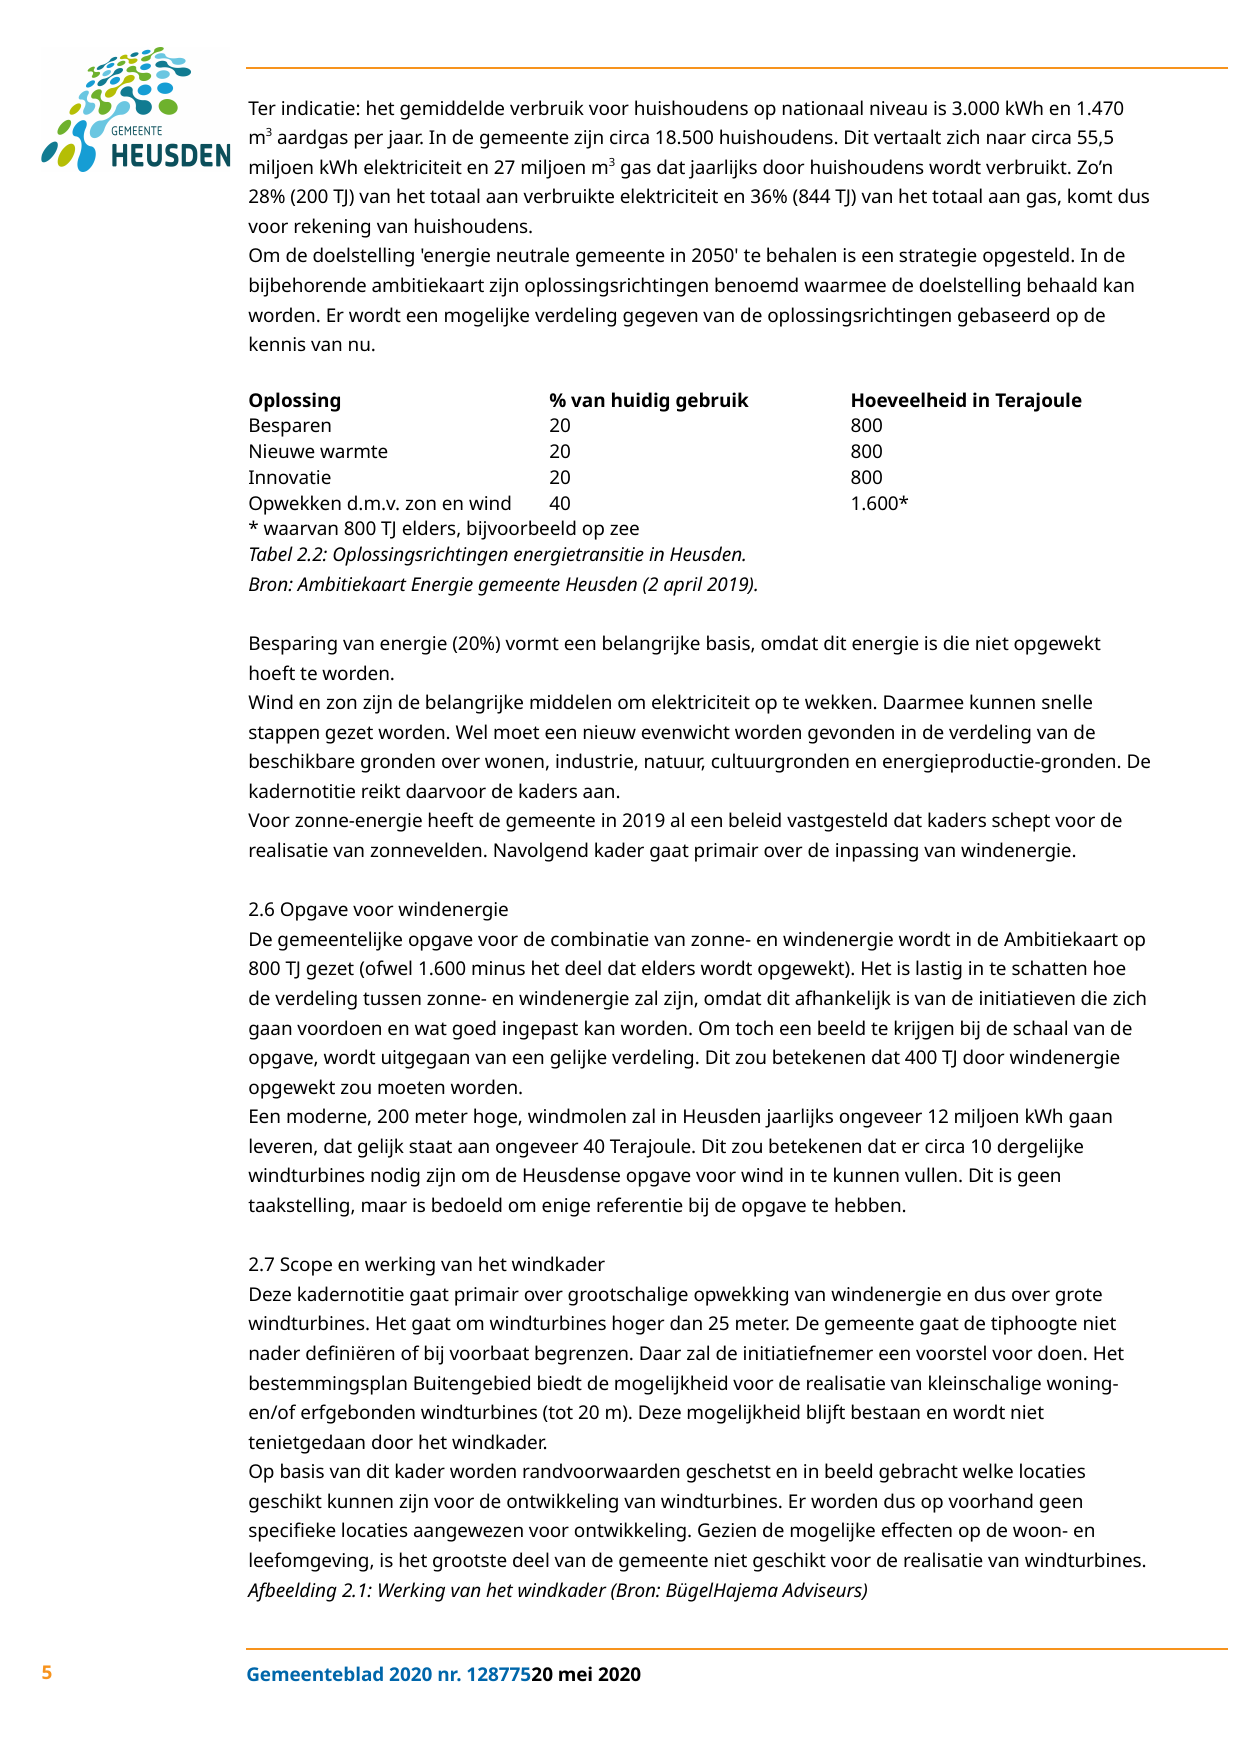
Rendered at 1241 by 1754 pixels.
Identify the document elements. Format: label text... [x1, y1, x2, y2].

table_header Hoeveelheid in Terajoule [850, 387, 1152, 413]
table_cell 1.600* [850, 490, 1152, 516]
table_cell 20 [549, 413, 850, 438]
text Een moderne, 200 meter hoge, windmolen zal in Heusden jaarlijks ongeveer 12 miljoen kWh gaan leveren, dat gelijk staat aan ongeveer 40 Terajoule. Dit zou betekenen dat er circa 10 dergelijke windturbines nodig zijn om de Heusdense opgave voor wind in te kunnen vullen. Dit is geen taakstelling, maar is bedoeld om enige referentie bij de opgave te hebben. [248, 1103, 1152, 1218]
table_header % van huidig gebruik [549, 387, 850, 413]
table_cell 40 [549, 490, 850, 516]
text Afbeelding 2.1: Werking van het windkader (Bron: BügelHajema Adviseurs) [248, 1577, 1152, 1602]
text De gemeentelijke opgave voor de combinatie van zonne- en windenergie wordt in de Ambitiekaart op 800 TJ gezet (ofwel 1.600 minus het deel dat elders wordt opgewekt). Het is lastig in te schatten hoe de verdeling tussen zonne- en windenergie zal zijn, omdat dit afhankelijk is van de initiatieven die zich gaan voordoen en wat goed ingepast kan worden. Om toch een beeld te krijgen bij de schaal van de opgave, wordt uitgegaan van een gelijke verdeling. Dit zou betekenen dat 400 TJ door windenergie opgewekt zou moeten worden. [248, 926, 1152, 1099]
text Tabel 2.2: Oplossingsrichtingen energietransitie in Heusden. [248, 541, 1152, 567]
text Bron: Ambitiekaart Energie gemeente Heusden (2 april 2019). [248, 571, 1152, 597]
table_cell 20 [549, 438, 850, 464]
table_cell 800 [850, 413, 1152, 438]
text Wind en zon zijn de belangrijke middelen om elektriciteit op te wekken. Daarmee kunnen snelle stappen gezet worden. Wel moet een nieuw evenwicht worden gevonden in de verdeling van de beschikbare gronden over wonen, industrie, natuur, cultuurgronden en energieproductie-gronden. De kadernotitie reikt daarvoor de kaders aan. [248, 689, 1152, 804]
table_cell * waarvan 800 TJ elders, bijvoorbeeld op zee [248, 516, 1152, 541]
text Op basis van dit kader worden randvoorwaarden geschetst en in beeld gebracht welke locaties geschikt kunnen zijn voor de ontwikkeling van windturbines. Er worden dus op voorhand geen specifieke locaties aangewezen voor ontwikkeling. Gezien de mogelijke effecten op de woon- en leefomgeving, is het grootste deel van de gemeente niet geschikt voor de realisatie van windturbines. [248, 1458, 1152, 1573]
text Om de doelstelling 'energie neutrale gemeente in 2050' te behalen is een strategie opgesteld. In de bijbehorende ambitiekaart zijn oplossingsrichtingen benoemd waarmee de doelstelling behaald kan worden. Er wordt een mogelijke verdeling gegeven van de oplossingsrichtingen gebaseerd op de kennis van nu. [248, 243, 1152, 357]
text Deze kadernotitie gaat primair over grootschalige opwekking van windenergie en dus over grote windturbines. Het gaat om windturbines hoger dan 25 meter. De gemeente gaat de tiphoogte niet nader definiëren of bij voorbaat begrenzen. Daar zal de initiatiefnemer een voorstel voor doen. Het bestemmingsplan Buitengebied biedt de mogelijkheid voor de realisatie van kleinschalige woning- en/of erfgebonden windturbines (tot 20 m). Deze mogelijkheid blijft bestaan en wordt niet tenietgedaan door het windkader. [248, 1281, 1152, 1454]
text 2.6 Opgave voor windenergie [248, 896, 1152, 922]
text 2.7 Scope en werking van het windkader [248, 1251, 1152, 1277]
table_cell Besparen [248, 413, 549, 438]
table_header Oplossing [248, 387, 549, 413]
table_cell 800 [850, 464, 1152, 490]
table_cell Innovatie [248, 464, 549, 490]
table_cell 800 [850, 438, 1152, 464]
table_cell Nieuwe warmte [248, 438, 549, 464]
table_cell 20 [549, 464, 850, 490]
picture [41, 47, 231, 172]
text Ter indicatie: het gemiddelde verbruik voor huishoudens op nationaal niveau is 3.000 kWh en 1.470 m3 aardgas per jaar. In de gemeente zijn circa 18.500 huishoudens. Dit vertaalt zich naar circa 55,5 miljoen kWh elektriciteit en 27 miljoen m3 gas dat jaarlijks door huishoudens wordt verbruikt. Zo’n 28% (200 TJ) van het totaal aan verbruikte elektriciteit en 36% (844 TJ) van het totaal aan gas, komt dus voor rekening van huishoudens. [248, 95, 1152, 239]
table_cell Opwekken d.m.v. zon en wind [248, 490, 549, 516]
text Besparing van energie (20%) vormt een belangrijke basis, omdat dit energie is die niet opgewekt hoeft te worden. [248, 630, 1152, 685]
text Voor zonne-energie heeft de gemeente in 2019 al een beleid vastgesteld dat kaders schept voor de realisatie van zonnevelden. Navolgend kader gaat primair over de inpassing van windenergie. [248, 808, 1152, 863]
